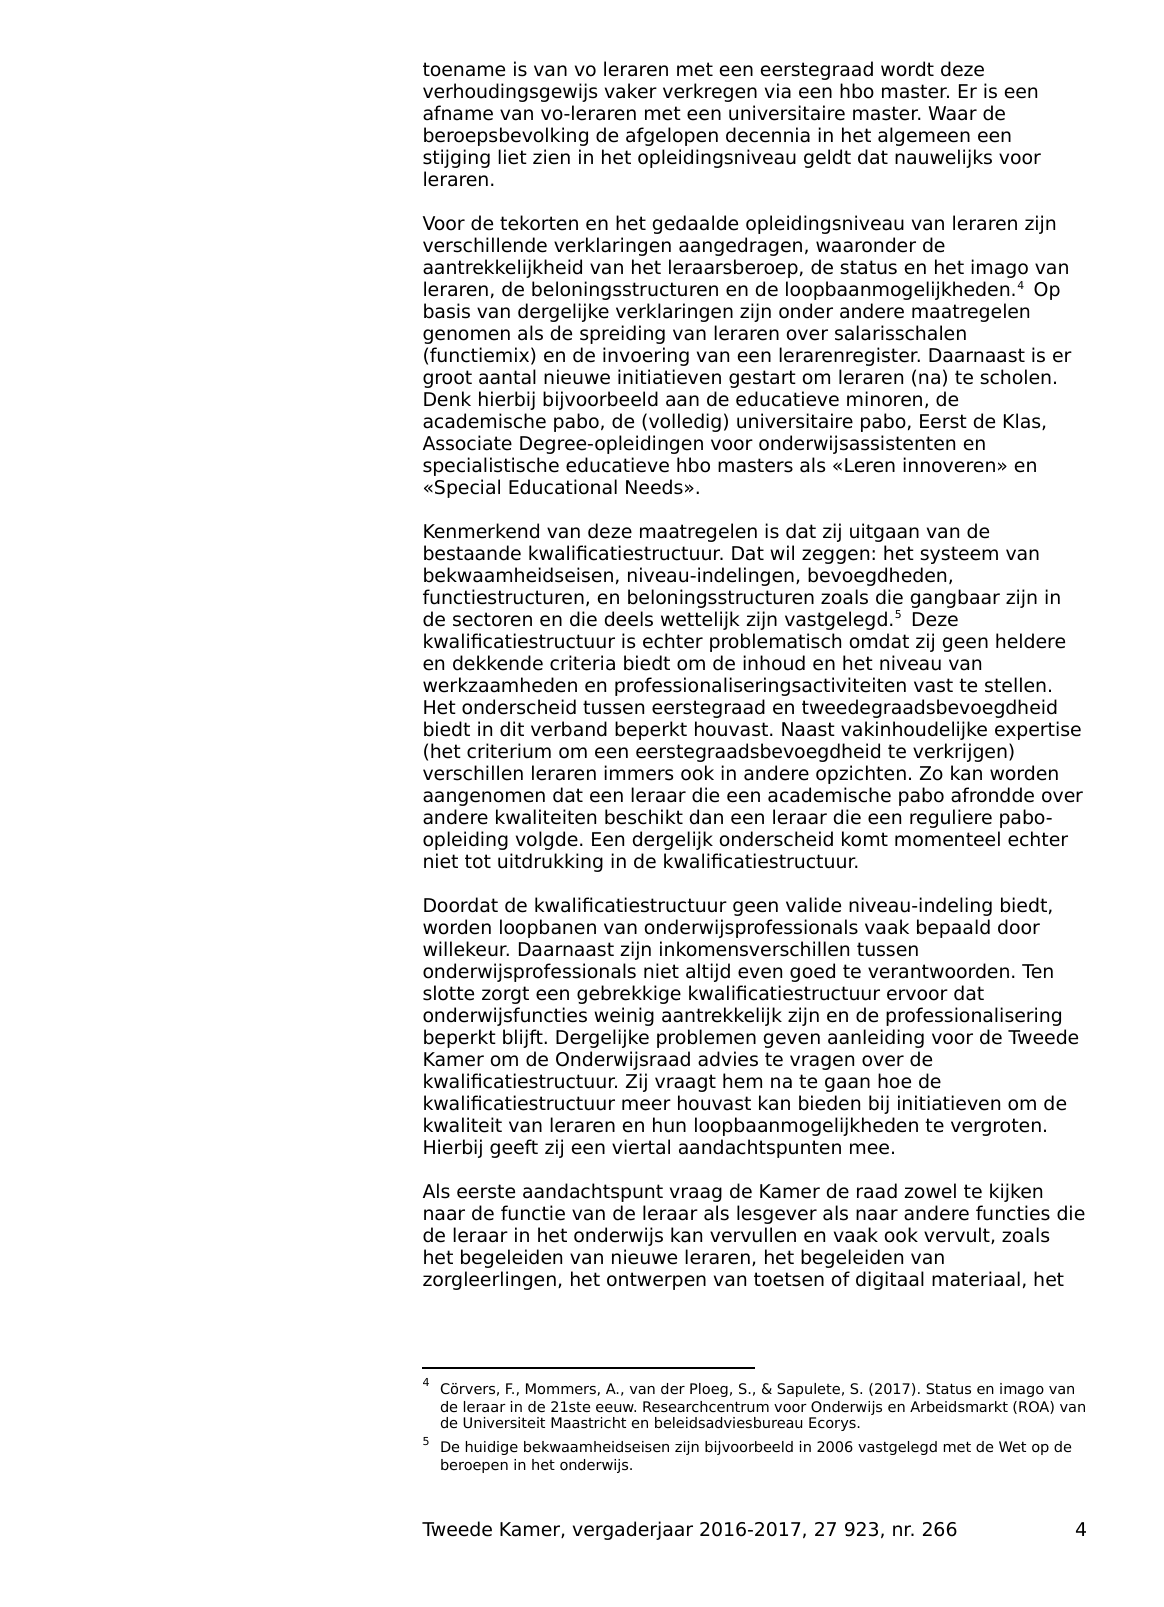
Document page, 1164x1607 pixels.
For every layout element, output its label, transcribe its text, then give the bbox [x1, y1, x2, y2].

text Kenmerkend van deze maatregelen is dat zij uitgaan van de bestaande kwalificatiestructuur. Dat wil zeggen: het systeem van bekwaamheidseisen, niveau-indelingen, bevoegdheden, functiestructuren, en beloningsstructuren zoals die gangbaar zijn in de sectoren en die deels wettelijk zijn vastgelegd. Deze kwalificatiestructuur is echter problematisch omdat zij geen heldere en dekkende criteria biedt om de inhoud en het niveau van werkzaamheden en professionaliseringsactiviteiten vast te stellen. Het onderscheid tussen eerstegraad en tweedegraadsbevoegdheid biedt in dit verband beperkt houvast. Naast vakinhoudelijke expertise (het criterium om een eerstegraadsbevoegdheid te verkrijgen) verschillen leraren immers ook in andere opzichten. Zo kan worden aangenomen dat een leraar die een academische pabo afrondde over andere kwaliteiten beschikt dan een leraar die een reguliere pabo-opleiding volgde. Een dergelijk onderscheid komt momenteel echter niet tot uitdrukking in de kwalificatiestructuur. [422, 521, 1087, 873]
text toename is van vo leraren met een eerstegraad wordt deze verhoudingsgewijs vaker verkregen via een hbo master. Er is een afname van vo-leraren met een universitaire master. Waar de beroepsbevolking de afgelopen decennia in het algemeen een stijging liet zien in het opleidingsniveau geldt dat nauwelijks voor leraren. [422, 59, 1087, 191]
text Cörvers, F., Mommers, A., van der Ploeg, S., & Sapulete, S. (2017). Status en imago van de leraar in de 21ste eeuw. Researchcentrum voor Onderwijs en Arbeidsmarkt (ROA) van de Universiteit Maastricht en beleidsadviesbureau Ecorys. [422, 1377, 1087, 1432]
text Doordat de kwalificatiestructuur geen valide niveau-indeling biedt, worden loopbanen van onderwijsprofessionals vaak bepaald door willekeur. Daarnaast zijn inkomensverschillen tussen onderwijsprofessionals niet altijd even goed te verantwoorden. Ten slotte zorgt een gebrekkige kwalificatiestructuur ervoor dat onderwijsfuncties weinig aantrekkelijk zijn en de professionalisering beperkt blijft. Dergelijke problemen geven aanleiding voor de Tweede Kamer om de Onderwijsraad advies te vragen over de kwalificatiestructuur. Zij vraagt hem na te gaan hoe de kwalificatiestructuur meer houvast kan bieden bij initiatieven om de kwaliteit van leraren en hun loopbaanmogelijkheden te vergroten. Hierbij geeft zij een viertal aandachtspunten mee. [422, 895, 1087, 1159]
text Als eerste aandachtspunt vraag de Kamer de raad zowel te kijken naar de functie van de leraar als lesgever als naar andere functies die de leraar in het onderwijs kan vervullen en vaak ook vervult, zoals het begeleiden van nieuwe leraren, het begeleiden van zorgleerlingen, het ontwerpen van toetsen of digitaal materiaal, het [422, 1181, 1087, 1291]
text Voor de tekorten en het gedaalde opleidingsniveau van leraren zijn verschillende verklaringen aangedragen, waaronder de aantrekkelijkheid van het leraarsberoep, de status en het imago van leraren, de beloningsstructuren en de loopbaanmogelijkheden. Op basis van dergelijke verklaringen zijn onder andere maatregelen genomen als de spreiding van leraren over salarisschalen (functiemix) en de invoering van een lerarenregister. Daarnaast is er groot aantal nieuwe initiatieven gestart om leraren (na) te scholen. Denk hierbij bijvoorbeeld aan de educatieve minoren, de academische pabo, de (volledig) universitaire pabo, Eerst de Klas, Associate Degree-opleidingen voor onderwijsassistenten en specialistische educatieve hbo masters als «Leren innoveren» en «Special Educational Needs». [422, 213, 1087, 499]
text De huidige bekwaamheidseisen zijn bijvoorbeeld in 2006 vastgelegd met de Wet op de beroepen in het onderwijs. [422, 1435, 1087, 1474]
